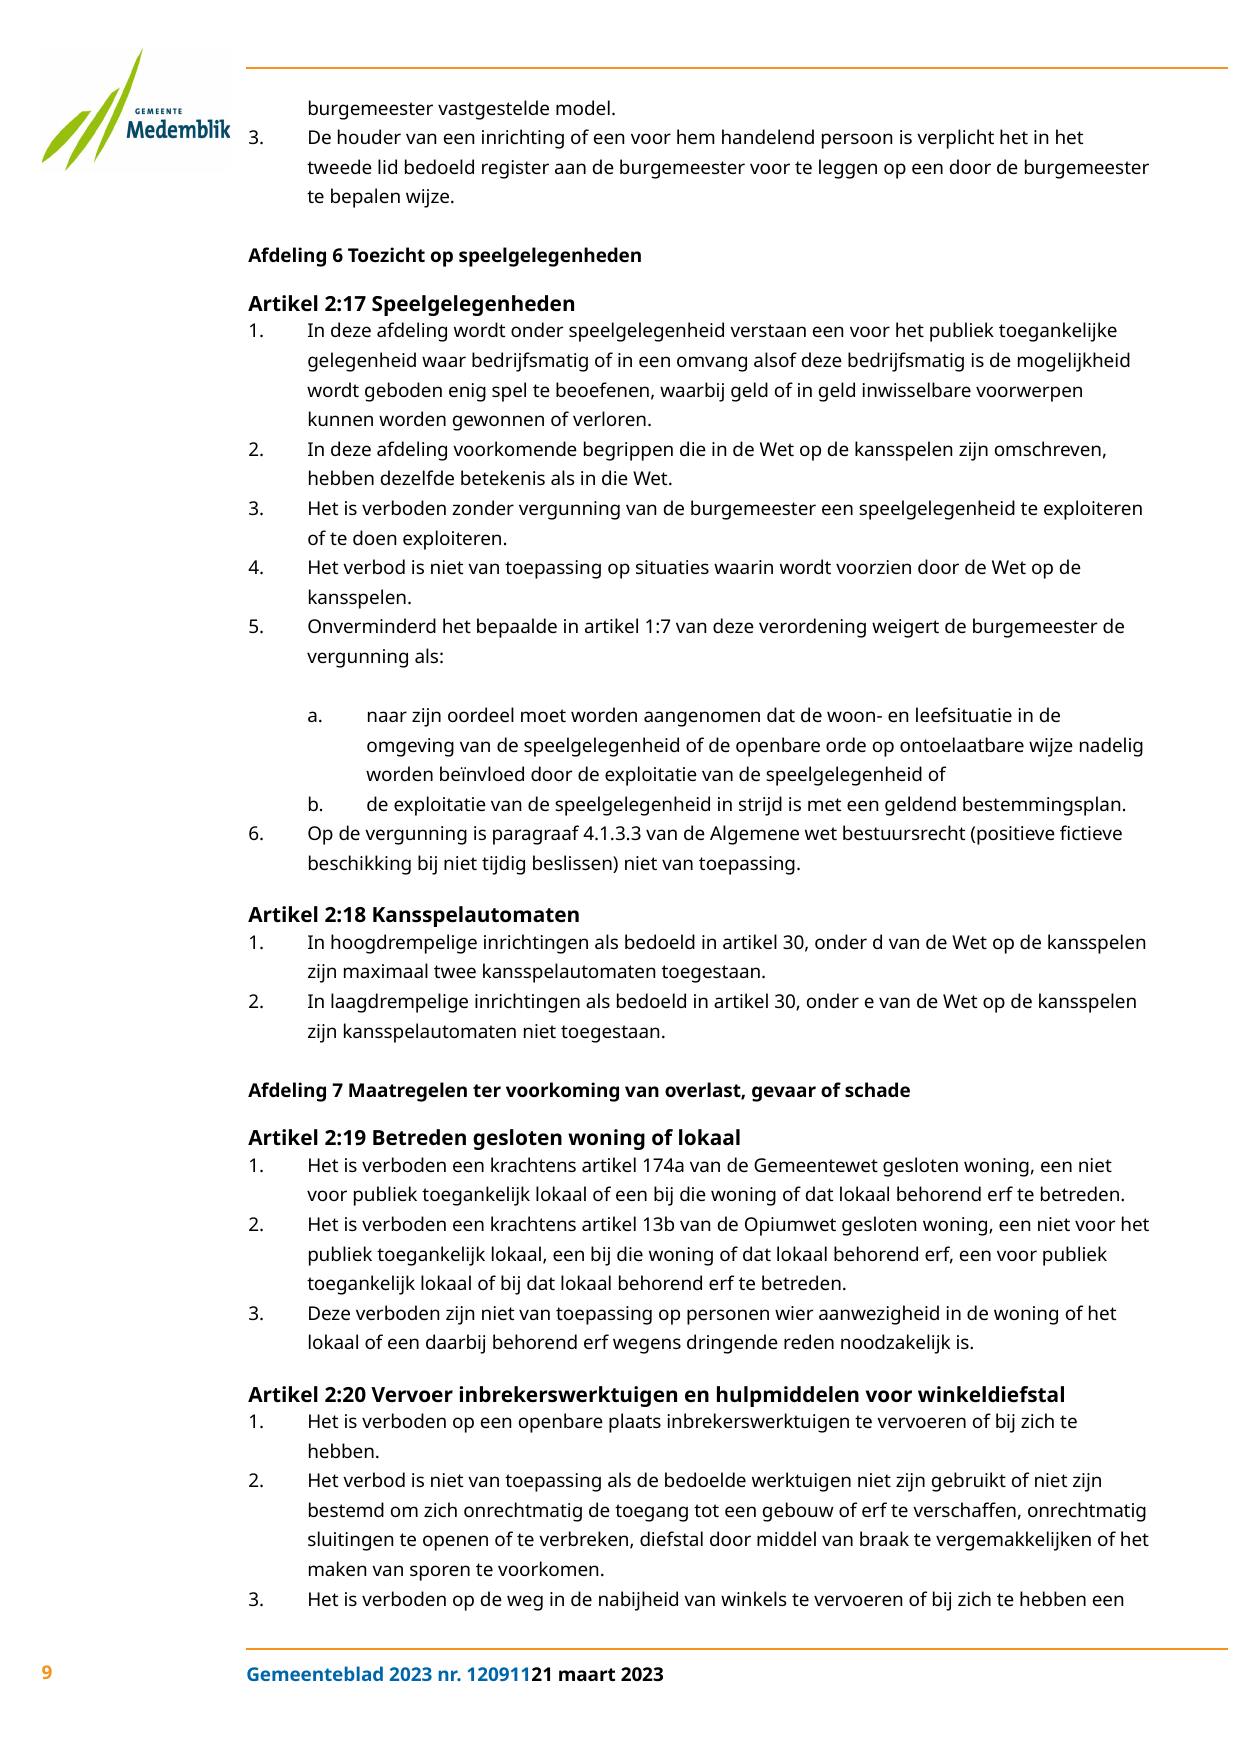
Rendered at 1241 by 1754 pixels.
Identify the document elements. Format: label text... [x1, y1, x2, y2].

list Deze verboden zijn niet van toepassing op personen wier aanwezigheid in de woning of het lokaal of een daarbij behorend erf wegens dringende reden noodzakelijk is. [248, 1300, 1152, 1355]
list De houder van een inrichting of een voor hem handelend persoon is verplicht het in het tweede lid bedoeld register aan de burgemeester voor te leggen op een door de burgemeester te bepalen wijze. [248, 124, 1152, 209]
text Afdeling 7 Maatregelen ter voorkoming van overlast, gevaar of schade [248, 1077, 1152, 1103]
list Het is verboden zonder vergunning van de burgemeester een speelgelegenheid te exploiteren of te doen exploiteren. [248, 495, 1152, 551]
list In deze afdeling voorkomende begrippen die in de Wet op de kansspelen zijn omschreven, hebben dezelfde betekenis als in die Wet. [248, 436, 1152, 491]
text Afdeling 6 Toezicht op speelgelegenheden [248, 243, 1152, 268]
list Het verbod is niet van toepassing op situaties waarin wordt voorzien door de Wet op de kansspelen. [248, 554, 1152, 610]
list In laagdrempelige inrichtingen als bedoeld in artikel 30, onder e van de Wet op de kansspelen zijn kansspelautomaten niet toegestaan. [248, 988, 1152, 1043]
list In hoogdrempelige inrichtingen als bedoeld in artikel 30, onder d van de Wet op de kansspelen zijn maximaal twee kansspelautomaten toegestaan. [248, 929, 1152, 984]
list Het is verboden een krachtens artikel 13b van de Opiumwet gesloten woning, een niet voor het publiek toegankelijk lokaal, een bij die woning of dat lokaal behorend erf, een voor publiek toegankelijk lokaal of bij dat lokaal behorend erf te betreden. [248, 1211, 1152, 1296]
text Artikel 2:17 Speelgelegenheden [248, 289, 1152, 318]
text Artikel 2:19 Betreden gesloten woning of lokaal [248, 1123, 1152, 1152]
list de exploitatie van de speelgelegenheid in strijd is met een geldend bestemmingsplan. [307, 791, 1152, 817]
list Op de vergunning is paragraaf 4.1.3.3 van de Algemene wet bestuursrecht (positieve fictieve beschikking bij niet tijdig beslissen) niet van toepassing. [248, 821, 1152, 876]
picture [41, 47, 231, 172]
list naar zijn oordeel moet worden aangenomen dat de woon- en leefsituatie in de omgeving van de speelgelegenheid of de openbare orde op ontoelaatbare wijze nadelig worden beïnvloed door de exploitatie van de speelgelegenheid of [307, 702, 1152, 787]
list Het is verboden een krachtens artikel 174a van de Gemeentewet gesloten woning, een niet voor publiek toegankelijk lokaal of een bij die woning of dat lokaal behorend erf te betreden. [248, 1152, 1152, 1207]
list Het is verboden op de weg in de nabijheid van winkels te vervoeren of bij zich te hebben een [248, 1586, 1152, 1612]
list In deze afdeling wordt onder speelgelegenheid verstaan een voor het publiek toegankelijke gelegenheid waar bedrijfsmatig of in een omvang alsof deze bedrijfsmatig is de mogelijkheid wordt geboden enig spel te beoefenen, waarbij geld of in geld inwisselbare voorwerpen kunnen worden gewonnen of verloren. [248, 318, 1152, 432]
text Artikel 2:20 Vervoer inbrekerswerktuigen en hulpmiddelen voor winkeldiefstal [248, 1380, 1152, 1408]
list burgemeester vastgestelde model. [248, 95, 1152, 121]
list Het is verboden op een openbare plaats inbrekerswerktuigen te vervoeren of bij zich te hebben. [248, 1408, 1152, 1464]
text Artikel 2:18 Kansspelautomaten [248, 901, 1152, 929]
list Het verbod is niet van toepassing als de bedoelde werktuigen niet zijn gebruikt of niet zijn bestemd om zich onrechtmatig de toegang tot een gebouw of erf te verschaffen, onrechtmatig sluitingen te openen of te verbreken, diefstal door middel van braak te vergemakkelijken of het maken van sporen te voorkomen. [248, 1467, 1152, 1582]
list Onverminderd het bepaalde in artikel 1:7 van deze verordening weigert de burgemeester de vergunning als: [248, 613, 1152, 669]
